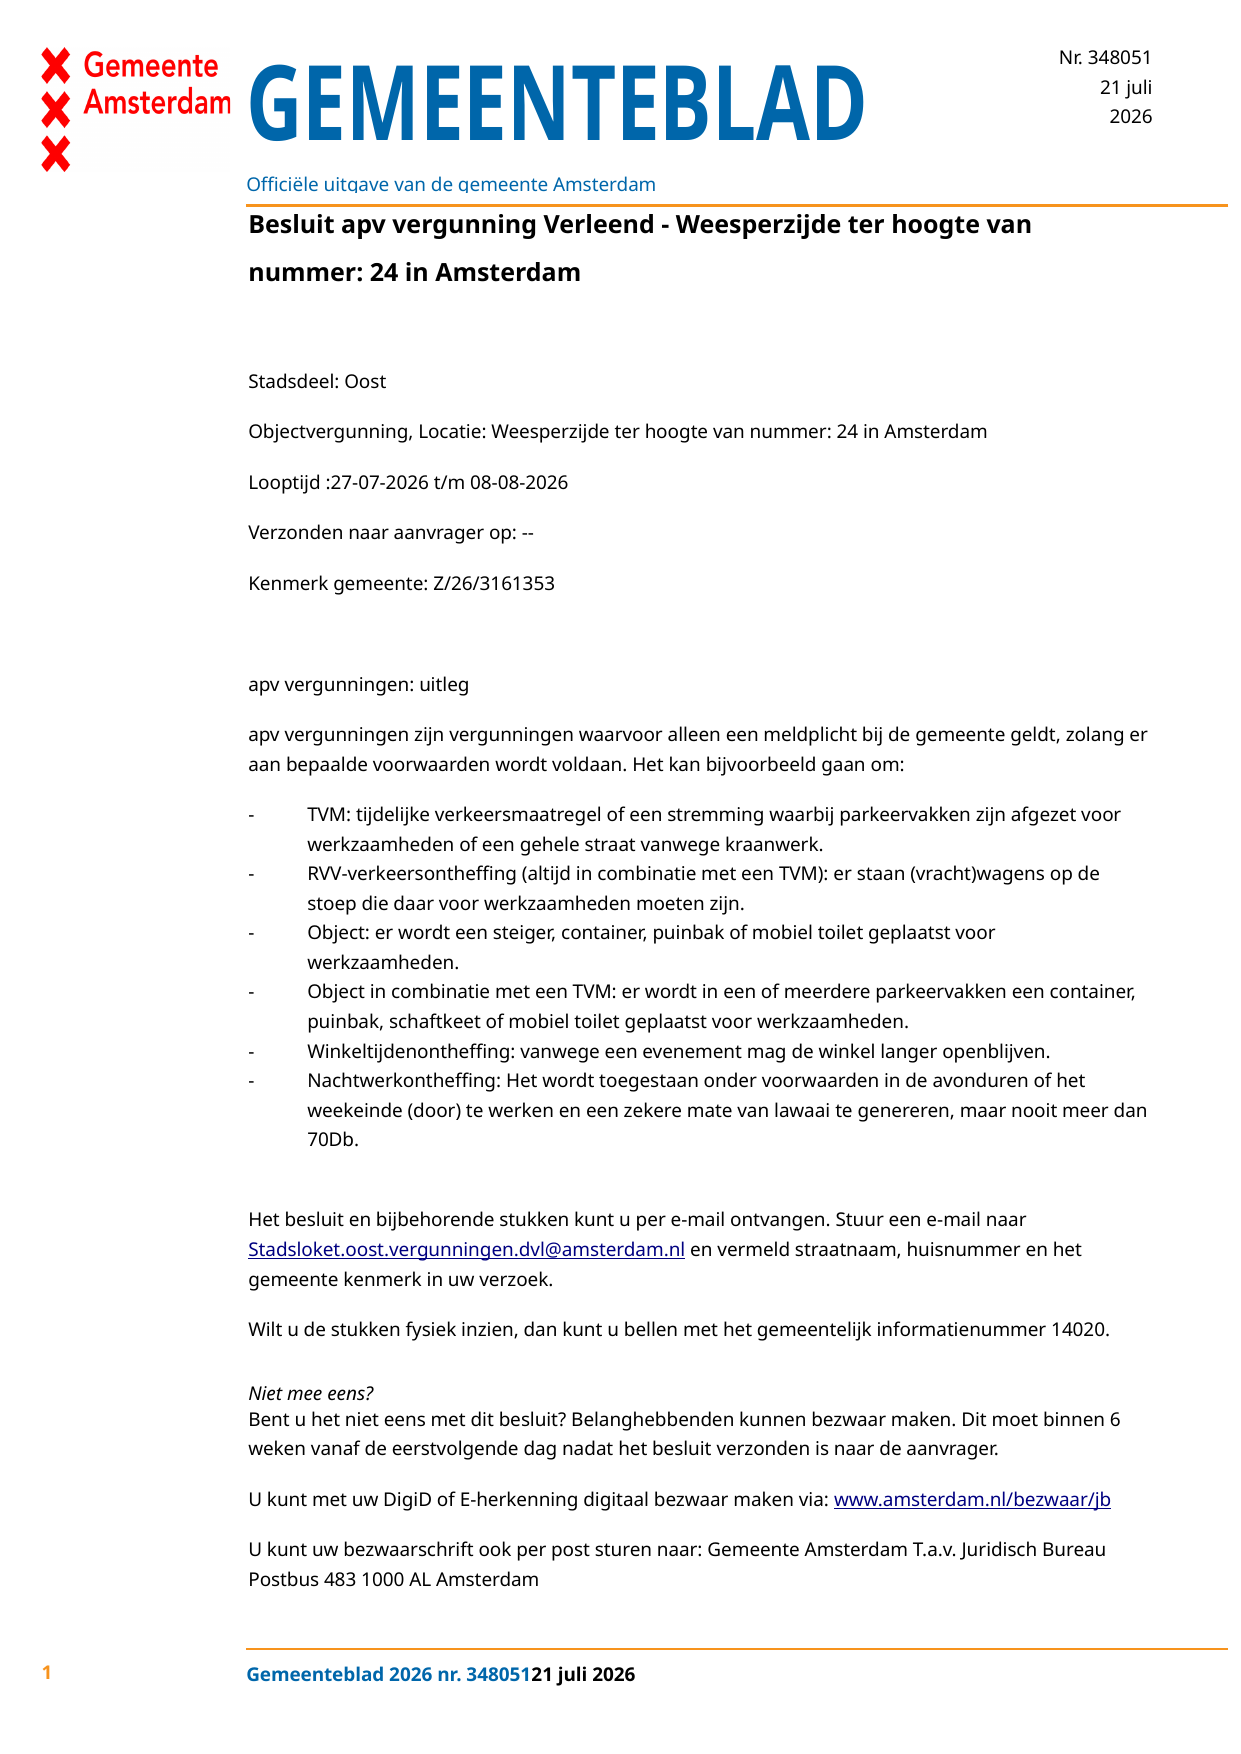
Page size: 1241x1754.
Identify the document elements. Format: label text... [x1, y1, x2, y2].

list Object: er wordt een steiger, container, puinbak of mobiel toilet geplaatst voor werkzaamheden. [248, 919, 1152, 975]
text Objectvergunning, Locatie: Weesperzijde ter hoogte van nummer: 24 in Amsterdam [248, 419, 1152, 444]
text U kunt uw bezwaarschrift ook per post sturen naar: Gemeente Amsterdam T.a.v. Juridisch Bureau Postbus 483 1000 AL Amsterdam [248, 1536, 1152, 1592]
list Nachtwerkontheffing: Het wordt toegestaan onder voorwaarden in de avonduren of het weekeinde (door) te werken en een zekere mate van lawaai te genereren, maar nooit meer dan 70Db. [248, 1067, 1152, 1152]
text Het besluit en bijbehorende stukken kunt u per e-mail ontvangen. Stuur een e-mail naar Stadsloket.oost.vergunningen.dvl@amsterdam.nl en vermeld straatnaam, huisnummer en het gemeente kenmerk in uw verzoek. [248, 1207, 1152, 1292]
text apv vergunningen zijn vergunningen waarvoor alleen een meldplicht bij de gemeente geldt, zolang er aan bepaalde voorwaarden wordt voldaan. Het kan bijvoorbeeld gaan om: [248, 721, 1152, 777]
text Stadsdeel: Oost [248, 368, 1152, 394]
picture [41, 47, 231, 172]
list TVM: tijdelijke verkeersmaatregel of een stremming waarbij parkeervakken zijn afgezet voor werkzaamheden of een gehele straat vanwege kraanwerk. [248, 801, 1152, 857]
text apv vergunningen: uitleg [248, 671, 1152, 697]
text Besluit apv vergunning Verleend - Weesperzijde ter hoogte van nummer: 24 in Amsterdam [248, 207, 1152, 288]
text Wilt u de stukken fysiek inzien, dan kunt u bellen met het gemeentelijk informatienummer 14020. [248, 1316, 1152, 1342]
list Winkeltijdenontheffing: vanwege een evenement mag de winkel langer openblijven. [248, 1038, 1152, 1064]
text Kenmerk gemeente: Z/26/3161353 [248, 570, 1152, 596]
list Object in combinatie met een TVM: er wordt in een of meerdere parkeervakken een container, puinbak, schaftkeet of mobiel toilet geplaatst voor werkzaamheden. [248, 979, 1152, 1034]
text Bent u het niet eens met dit besluit? Belanghebbenden kunnen bezwaar maken. Dit moet binnen 6 weken vanaf de eerstvolgende dag nadat het besluit verzonden is naar de aanvrager. [248, 1406, 1152, 1461]
text U kunt met uw DigiD of E-herkenning digitaal bezwaar maken via: www.amsterdam.nl/bezwaar/jb [248, 1486, 1152, 1512]
text Niet mee eens? [248, 1380, 1152, 1406]
text Looptijd :27-07-2026 t/m 08-08-2026 [248, 469, 1152, 495]
text Verzonden naar aanvrager op: -- [248, 519, 1152, 545]
list RVV-verkeersontheffing (altijd in combinatie met een TVM): er staan (vracht)wagens op de stoep die daar voor werkzaamheden moeten zijn. [248, 860, 1152, 916]
